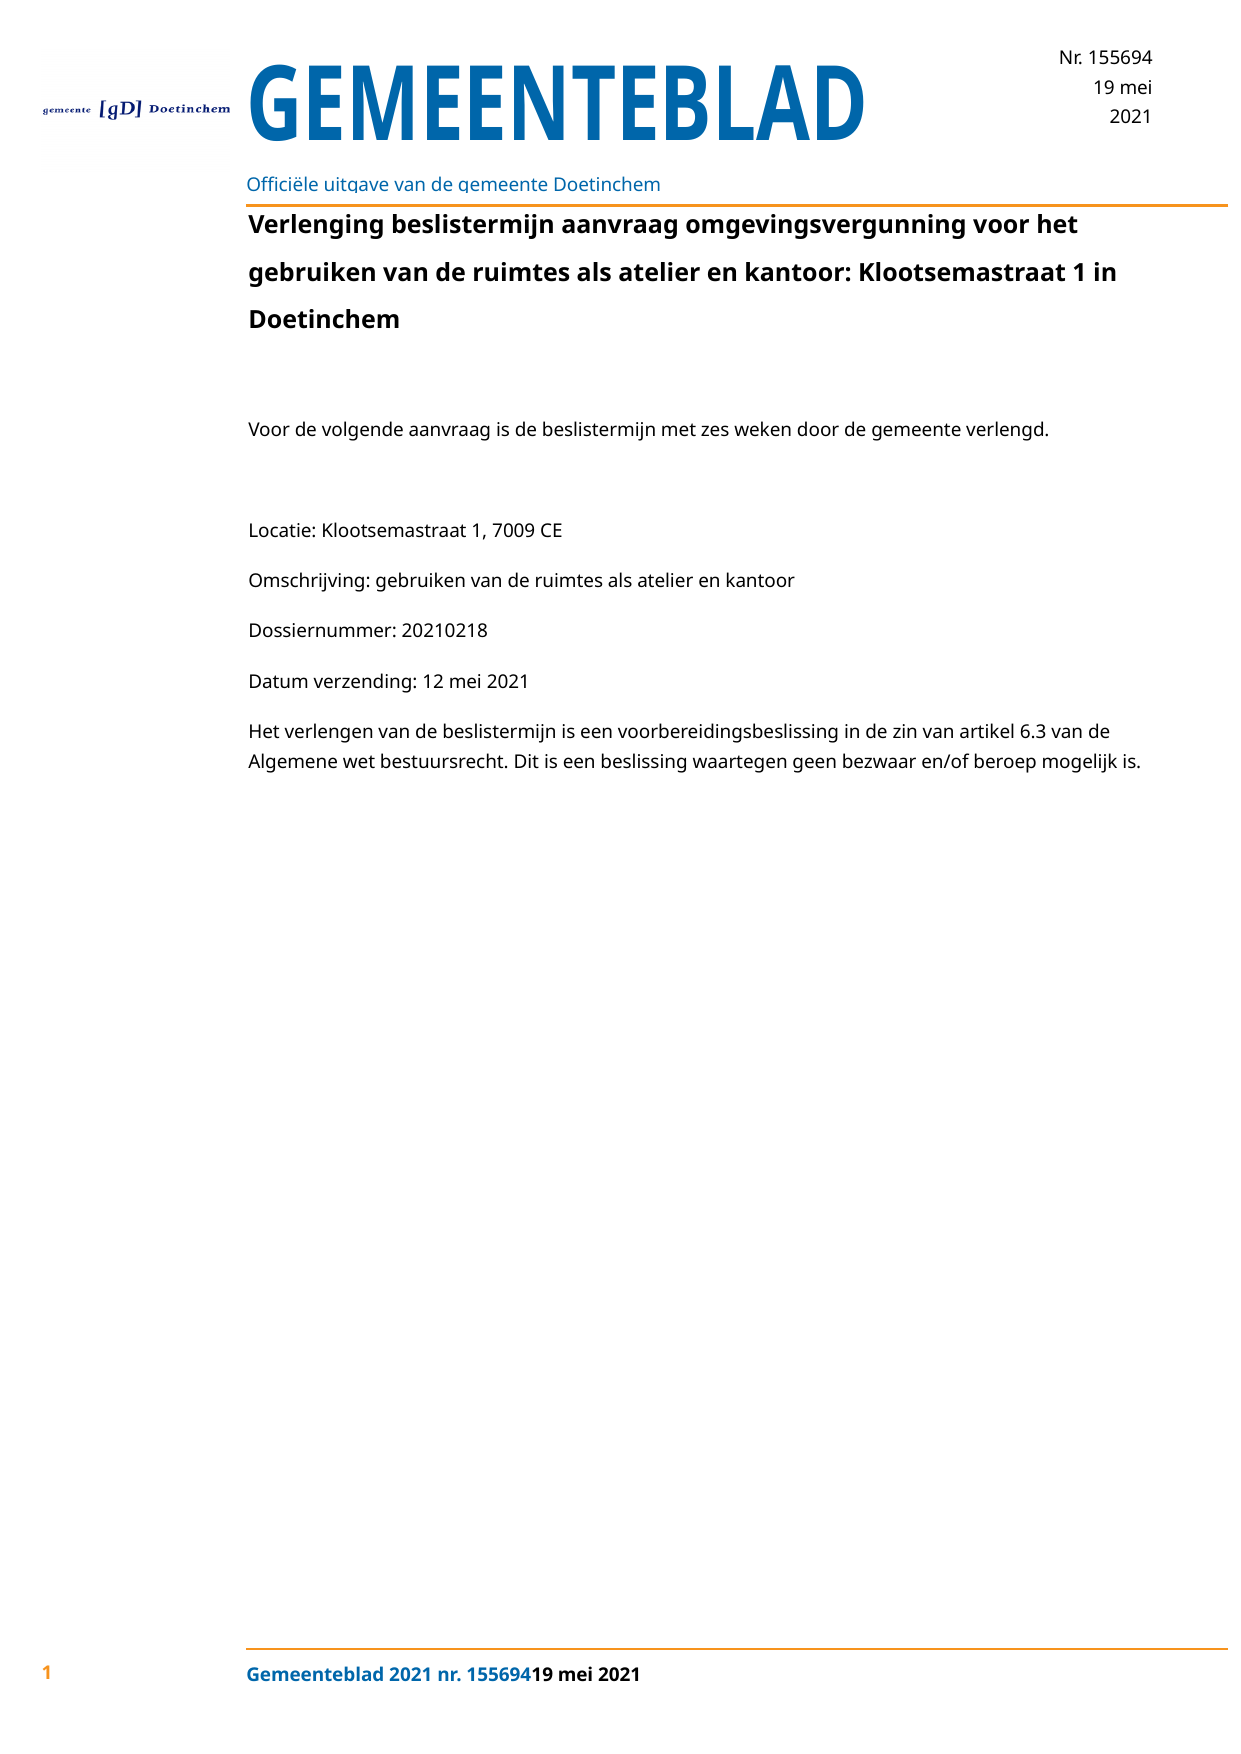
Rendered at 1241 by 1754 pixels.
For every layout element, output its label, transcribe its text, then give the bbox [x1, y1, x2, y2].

text Locatie: Klootsemastraat 1, 7009 CE [248, 517, 1152, 542]
text Het verlengen van de beslistermijn is een voorbereidingsbeslissing in de zin van artikel 6.3 van de Algemene wet bestuursrecht. Dit is een beslissing waartegen geen bezwaar en/of beroep mogelijk is. [248, 718, 1152, 774]
text Omschrijving: gebruiken van de ruimtes als atelier en kantoor [248, 567, 1152, 593]
text Voor de volgende aanvraag is de beslistermijn met zes weken door de gemeente verlengd. [248, 416, 1152, 442]
text Dossiernummer: 20210218 [248, 618, 1152, 643]
text Datum verzending: 12 mei 2021 [248, 668, 1152, 694]
text Verlenging beslistermijn aanvraag omgevingsvergunning voor het gebruiken van de ruimtes als atelier en kantoor: Klootsemastraat 1 in Doetinchem [248, 207, 1152, 336]
picture [41, 47, 231, 172]
